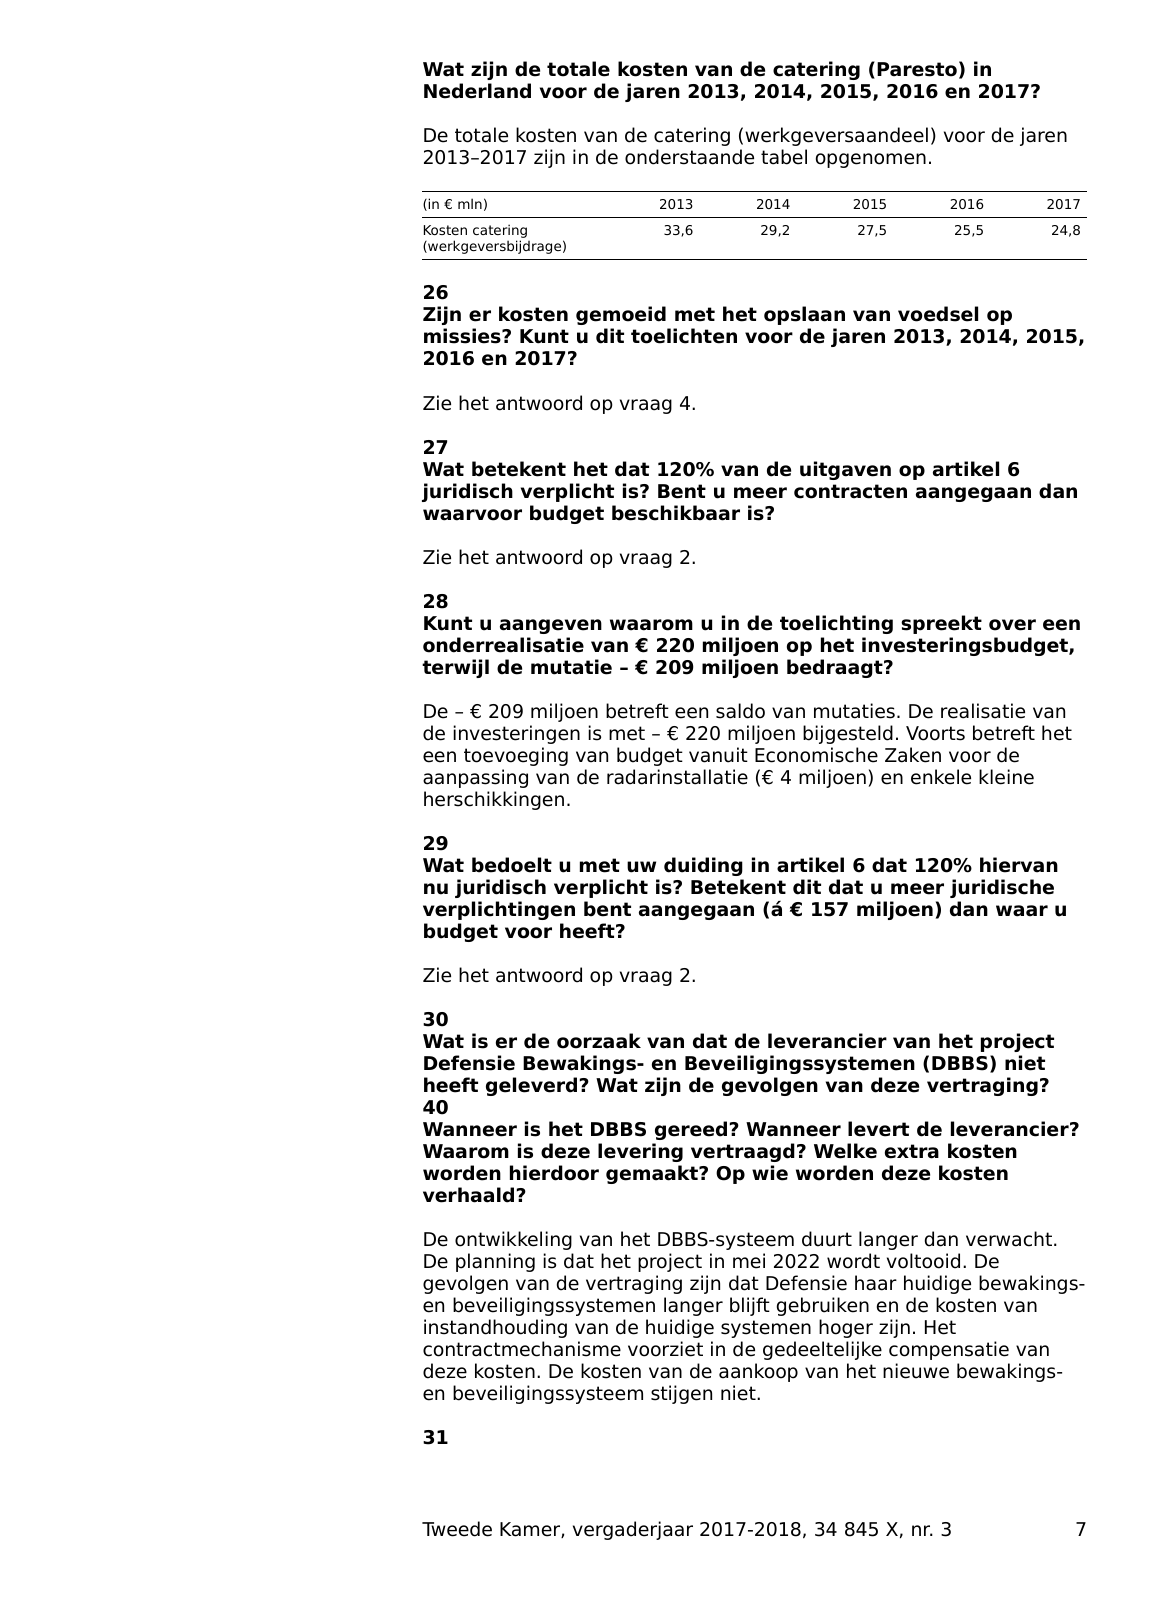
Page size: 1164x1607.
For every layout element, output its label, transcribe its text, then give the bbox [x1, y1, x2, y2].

text Wat betekent het dat 120% van de uitgaven op artikel 6 juridisch verplicht is? Bent u meer contracten aangegaan dan waarvoor budget beschikbaar is? [422, 458, 1087, 524]
table_cell Kosten catering (werkgeversbijdrage) [422, 218, 602, 259]
text Wat zijn de totale kosten van de catering (Paresto) in Nederland voor de jaren 2013, 2014, 2015, 2016 en 2017? [422, 59, 1087, 103]
table_cell 29,2 [699, 218, 796, 259]
text Wat bedoelt u met uw duiding in artikel 6 dat 120% hiervan nu juridisch verplicht is? Betekent dit dat u meer juridische verplichtingen bent aangegaan (á € 157 miljoen) dan waar u budget voor heeft? [422, 855, 1087, 943]
text 27 [422, 437, 1087, 458]
text Kunt u aangeven waarom u in de toelichting spreekt over een onderrealisatie van € 220 miljoen op het investeringsbudget, terwijl de mutatie – € 209 miljoen bedraagt? [422, 613, 1087, 679]
text 28 [422, 591, 1087, 613]
table_header 2015 [796, 192, 893, 217]
text Zie het antwoord op vraag 4. [422, 392, 1087, 414]
text Wanneer is het DBBS gereed? Wanneer levert de leverancier? Waarom is deze levering vertraagd? Welke extra kosten worden hierdoor gemaakt? Op wie worden deze kosten verhaald? [422, 1119, 1087, 1207]
text 31 [422, 1427, 1087, 1449]
text 26 [422, 282, 1087, 304]
text Zijn er kosten gemoeid met het opslaan van voedsel op missies? Kunt u dit toelichten voor de jaren 2013, 2014, 2015, 2016 en 2017? [422, 304, 1087, 370]
text Zie het antwoord op vraag 2. [422, 547, 1087, 569]
text De totale kosten van de catering (werkgeversaandeel) voor de jaren 2013–2017 zijn in de onderstaande tabel opgenomen. [422, 125, 1087, 169]
table_cell 25,5 [893, 218, 990, 259]
text 40 [422, 1097, 1087, 1119]
table_cell 27,5 [796, 218, 893, 259]
text De – € 209 miljoen betreft een saldo van mutaties. De realisatie van de investeringen is met – € 220 miljoen bijgesteld. Voorts betreft het een toevoeging van budget vanuit Economische Zaken voor de aanpassing van de radarinstallatie (€ 4 miljoen) en enkele kleine herschikkingen. [422, 701, 1087, 811]
table_header 2016 [893, 192, 990, 217]
text 29 [422, 833, 1087, 855]
text Zie het antwoord op vraag 2. [422, 965, 1087, 987]
table_cell 33,6 [602, 218, 699, 259]
table_cell 24,8 [990, 218, 1087, 259]
table_header 2017 [990, 192, 1087, 217]
text De ontwikkeling van het DBBS-systeem duurt langer dan verwacht. De planning is dat het project in mei 2022 wordt voltooid. De gevolgen van de vertraging zijn dat Defensie haar huidige bewakings- en beveiligingssystemen langer blijft gebruiken en de kosten van instandhouding van de huidige systemen hoger zijn. Het contractmechanisme voorziet in de gedeeltelijke compensatie van deze kosten. De kosten van de aankoop van het nieuwe bewakings- en beveiligingssysteem stijgen niet. [422, 1229, 1087, 1405]
table_header 2013 [602, 192, 699, 217]
text Wat is er de oorzaak van dat de leverancier van het project Defensie Bewakings- en Beveiligingssystemen (DBBS) niet heeft geleverd? Wat zijn de gevolgen van deze vertraging? [422, 1031, 1087, 1097]
table_header 2014 [699, 192, 796, 217]
text 30 [422, 1009, 1087, 1031]
table_header (in € mln) [422, 192, 602, 217]
